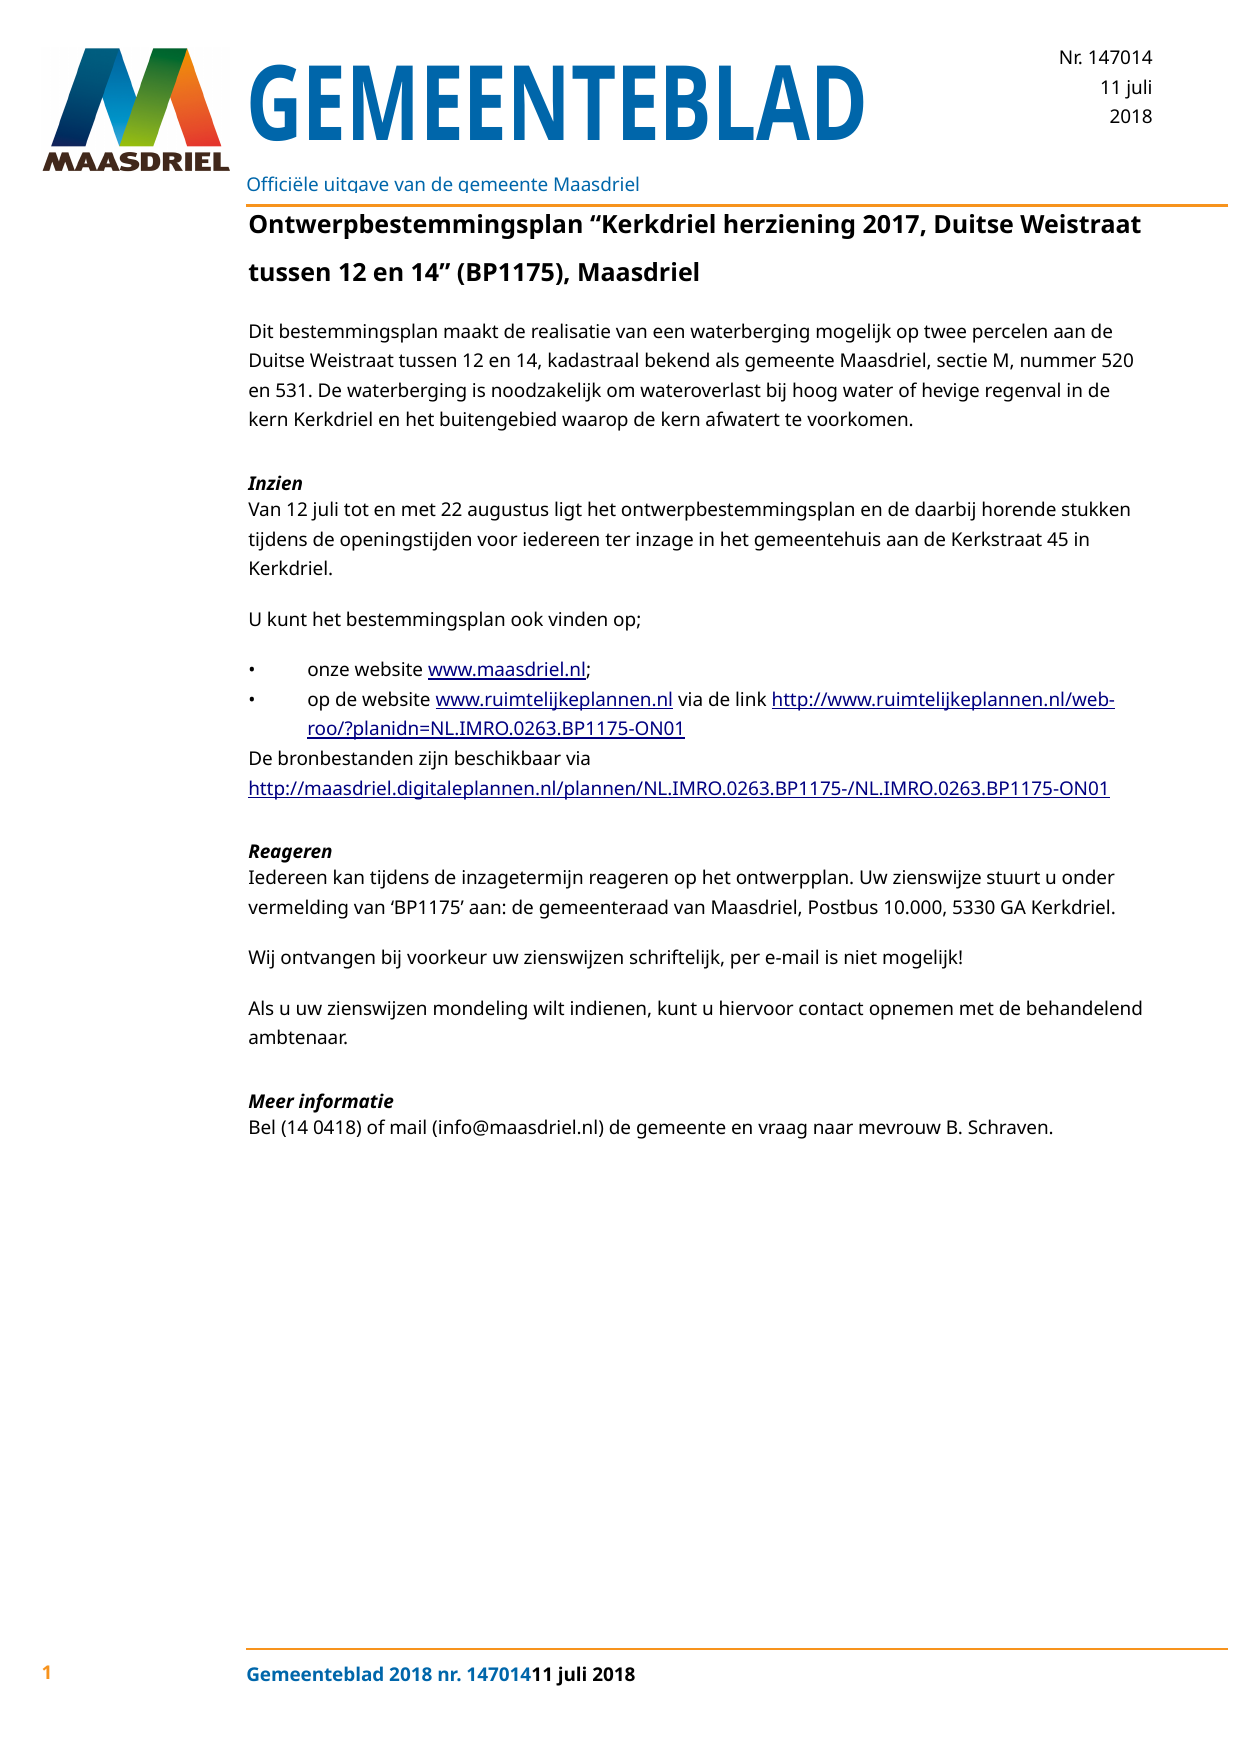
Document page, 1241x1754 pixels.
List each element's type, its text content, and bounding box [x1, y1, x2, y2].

list op de website www.ruimtelijkeplannen.nl via de link http://www.ruimtelijkeplannen.nl/web-roo/?planidn=NL.IMRO.0263.BP1175-ON01 [248, 686, 1152, 741]
text De bronbestanden zijn beschikbaar via http://maasdriel.digitaleplannen.nl/plannen/NL.IMRO.0263.BP1175-/NL.IMRO.0263.BP1175-ON01 [248, 745, 1152, 800]
picture [41, 47, 231, 172]
text Ontwerpbestemmingsplan “Kerkdriel herziening 2017, Duitse Weistraat tussen 12 en 14” (BP1175), Maasdriel [248, 207, 1152, 288]
text Meer informatie [248, 1088, 1152, 1114]
text Reageren [248, 839, 1152, 864]
text Dit bestemmingsplan maakt de realisatie van een waterberging mogelijk op twee percelen aan de Duitse Weistraat tussen 12 en 14, kadastraal bekend als gemeente Maasdriel, sectie M, nummer 520 en 531. De waterberging is noodzakelijk om wateroverlast bij hoog water of hevige regenval in de kern Kerkdriel en het buitengebied waarop de kern afwatert te voorkomen. [248, 318, 1152, 432]
list onze website www.maasdriel.nl; [248, 656, 1152, 682]
text Wij ontvangen bij voorkeur uw zienswijzen schriftelijk, per e-mail is niet mogelijk! [248, 944, 1152, 970]
text Als u uw zienswijzen mondeling wilt indienen, kunt u hiervoor contact opnemen met de behandelend ambtenaar. [248, 995, 1152, 1050]
text U kunt het bestemmingsplan ook vinden op; [248, 606, 1152, 632]
text Bel (14 0418) of mail (info@maasdriel.nl) de gemeente en vraag naar mevrouw B. Schraven. [248, 1114, 1152, 1140]
text Iedereen kan tijdens de inzagetermijn reageren op het ontwerpplan. Uw zienswijze stuurt u onder vermelding van ‘BP1175’ aan: de gemeenteraad van Maasdriel, Postbus 10.000, 5330 GA Kerkdriel. [248, 864, 1152, 920]
text Inzien [248, 471, 1152, 496]
text Van 12 juli tot en met 22 augustus ligt het ontwerpbestemmingsplan en de daarbij horende stukken tijdens de openingstijden voor iedereen ter inzage in het gemeentehuis aan de Kerkstraat 45 in Kerkdriel. [248, 496, 1152, 581]
